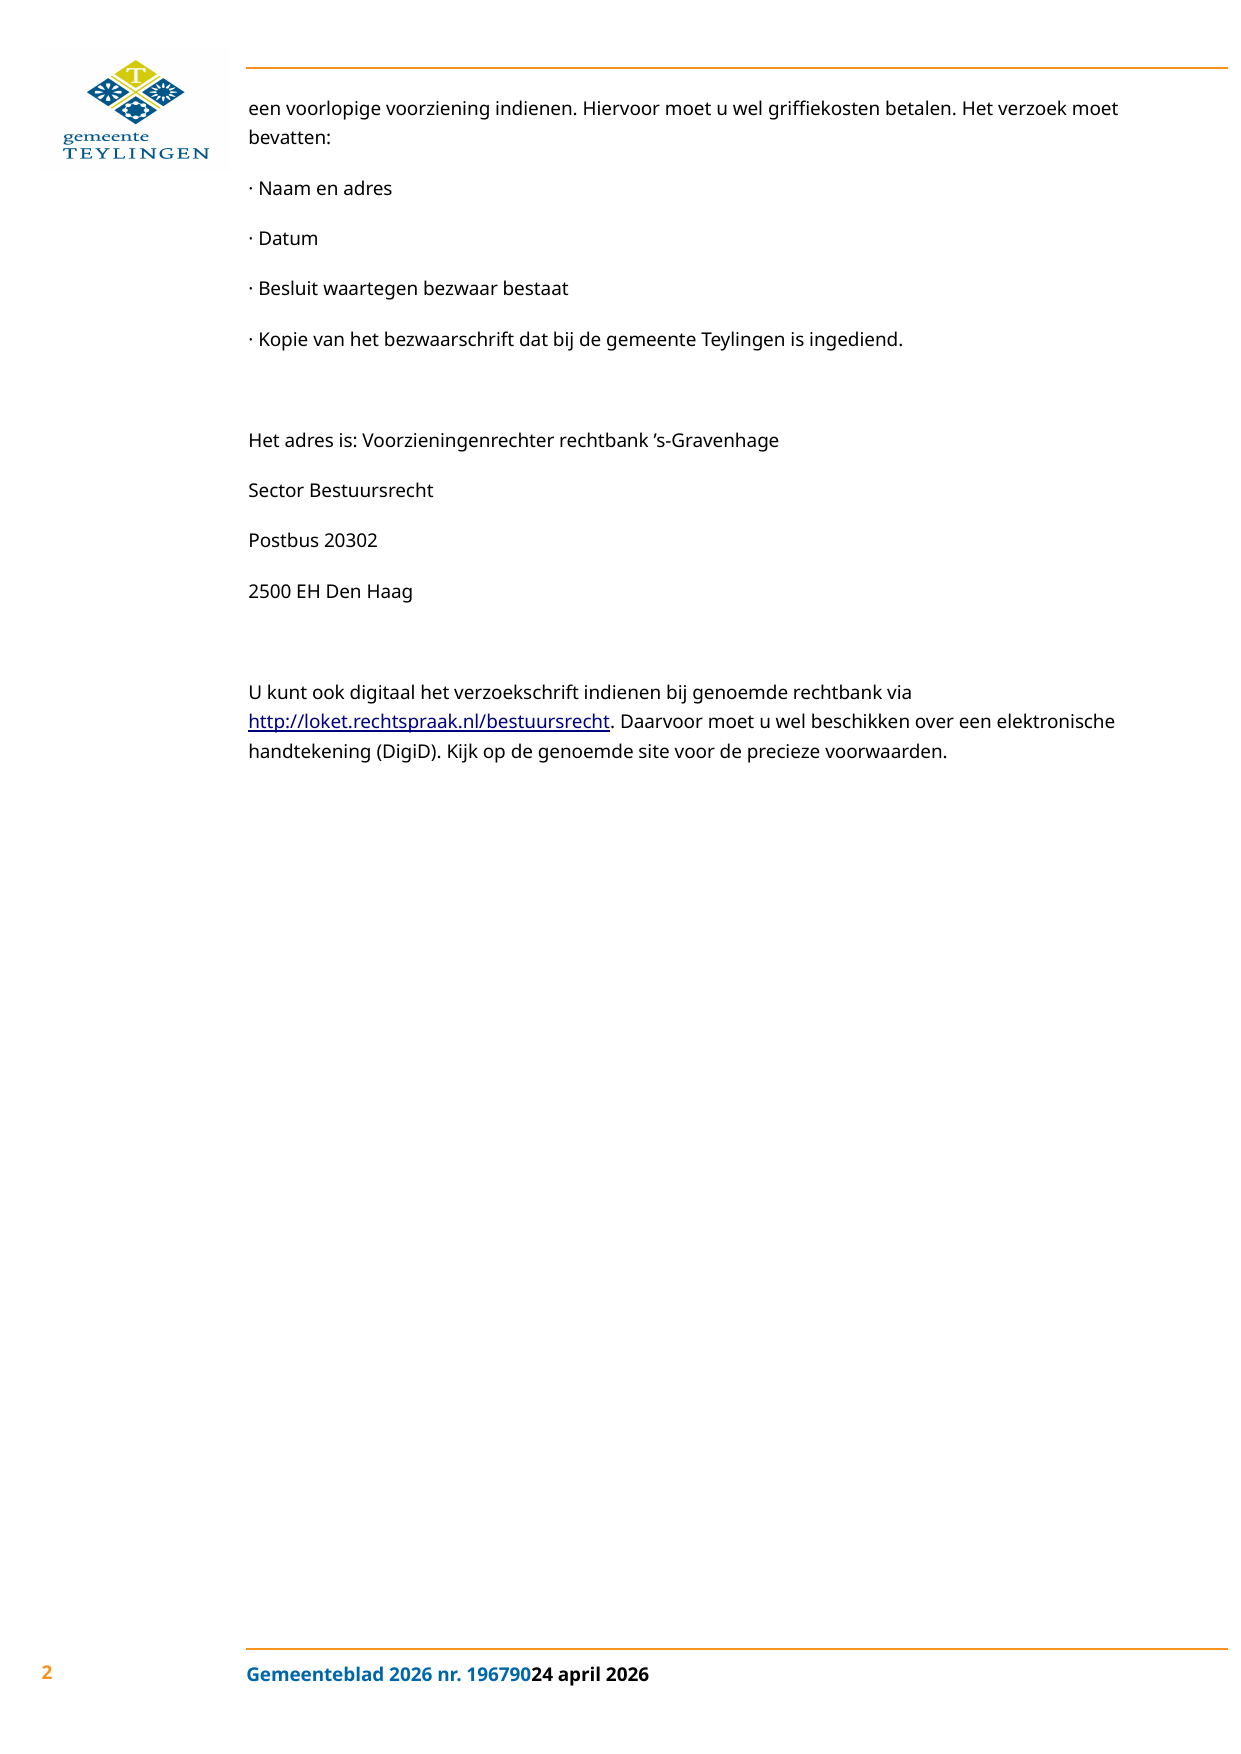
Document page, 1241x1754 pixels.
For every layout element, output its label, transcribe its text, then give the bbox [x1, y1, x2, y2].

text · Naam en adres [248, 175, 1152, 201]
text · Besluit waartegen bezwaar bestaat [248, 276, 1152, 301]
text een voorlopige voorziening indienen. Hiervoor moet u wel griffiekosten betalen. Het verzoek moet bevatten: [248, 95, 1152, 150]
picture [41, 47, 231, 172]
text · Kopie van het bezwaarschrift dat bij de gemeente Teylingen is ingediend. [248, 326, 1152, 352]
text Postbus 20302 [248, 528, 1152, 553]
text Sector Bestuursrecht [248, 477, 1152, 503]
text Het adres is: Voorzieningenrechter rechtbank ’s-Gravenhage [248, 427, 1152, 453]
text U kunt ook digitaal het verzoekschrift indienen bij genoemde rechtbank via http://loket.rechtspraak.nl/bestuursrecht. Daarvoor moet u wel beschikken over een elektronische handtekening (DigiD). Kijk op de genoemde site voor de precieze voorwaarden. [248, 679, 1152, 764]
text 2500 EH Den Haag [248, 578, 1152, 604]
text · Datum [248, 225, 1152, 251]
